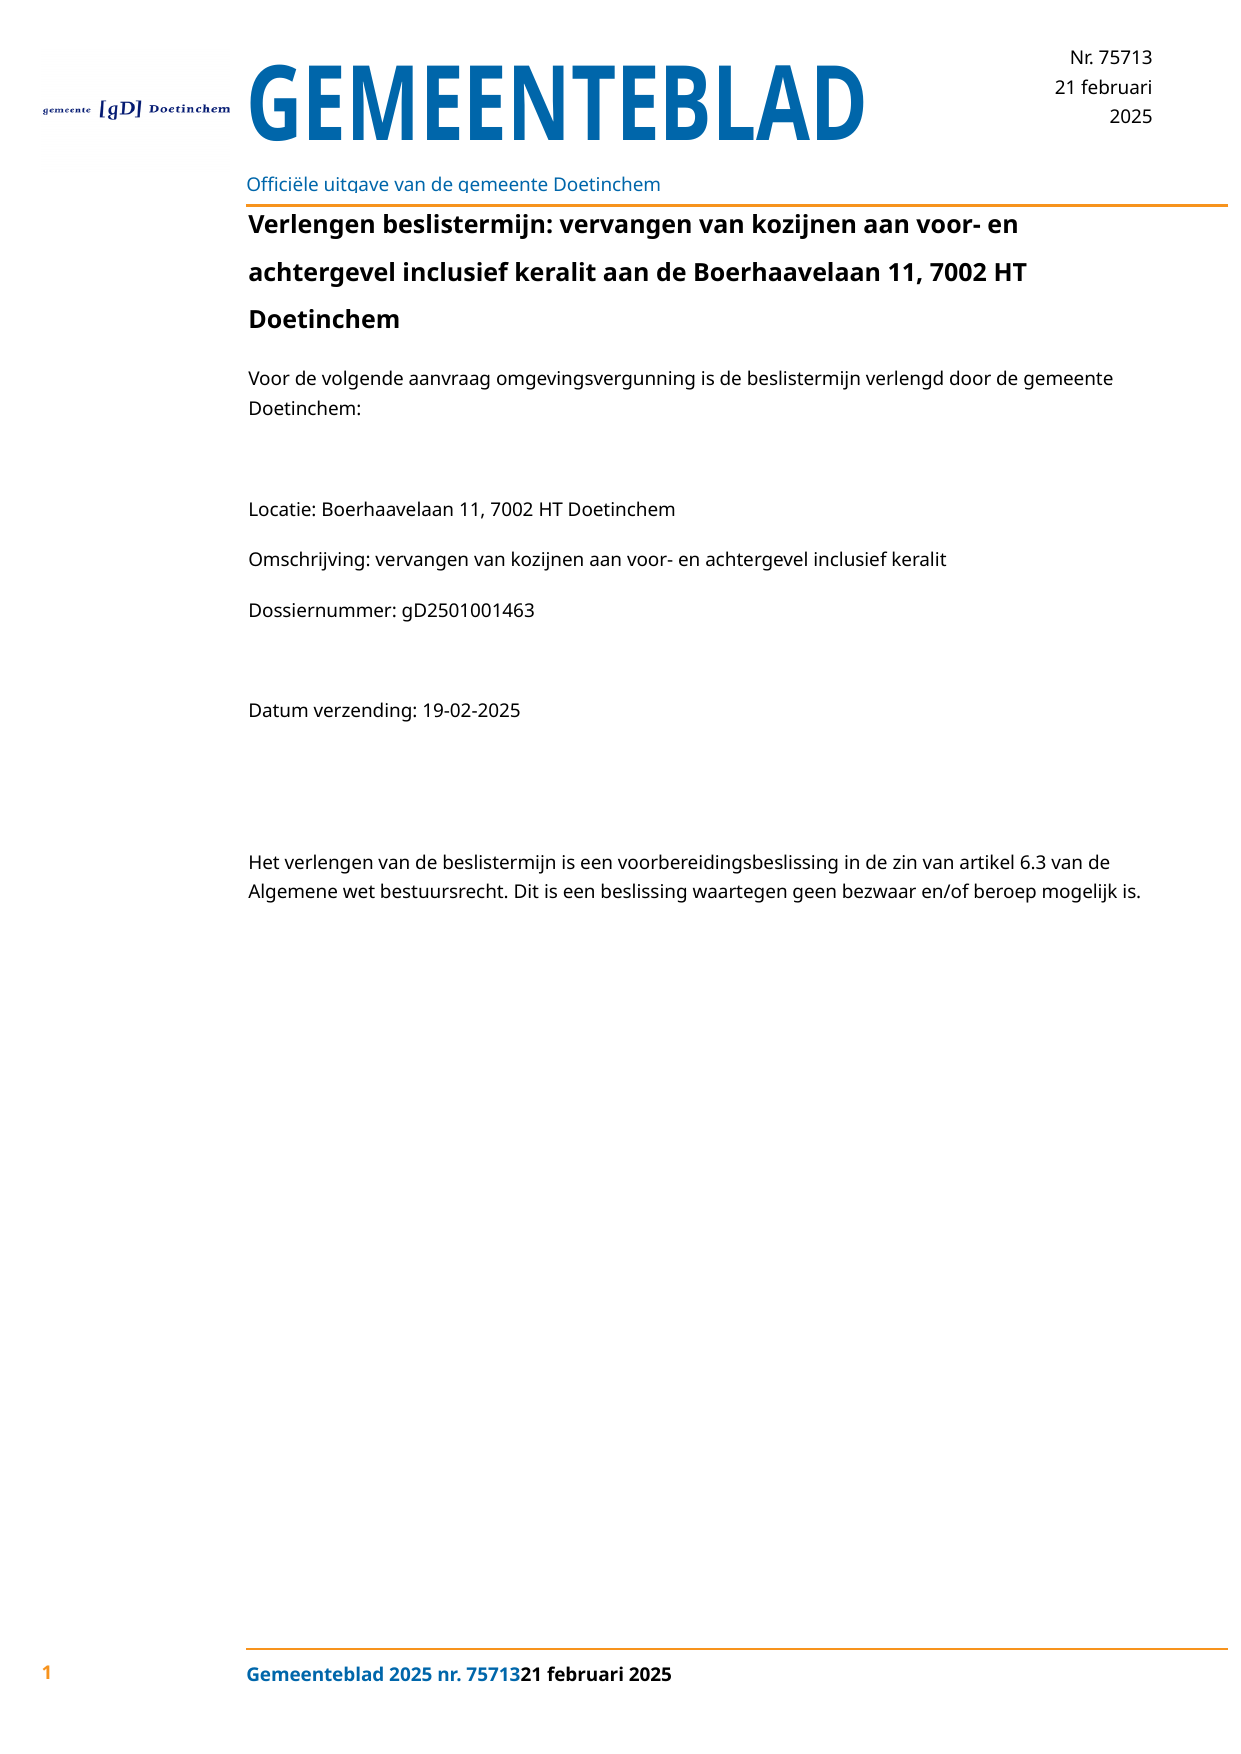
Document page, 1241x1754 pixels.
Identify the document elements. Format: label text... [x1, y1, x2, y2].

text Verlengen beslistermijn: vervangen van kozijnen aan voor- en achtergevel inclusief keralit aan de Boerhaavelaan 11, 7002 HT Doetinchem [248, 207, 1152, 336]
text Locatie: Boerhaavelaan 11, 7002 HT Doetinchem [248, 496, 1152, 522]
text Voor de volgende aanvraag omgevingsvergunning is de beslistermijn verlengd door de gemeente Doetinchem: [248, 366, 1152, 421]
text Dossiernummer: gD2501001463 [248, 597, 1152, 622]
text Datum verzending: 19-02-2025 [248, 698, 1152, 723]
text Omschrijving: vervangen van kozijnen aan voor- en achtergevel inclusief keralit [248, 546, 1152, 572]
picture [41, 47, 231, 172]
text Het verlengen van de beslistermijn is een voorbereidingsbeslissing in de zin van artikel 6.3 van de Algemene wet bestuursrecht. Dit is een beslissing waartegen geen bezwaar en/of beroep mogelijk is. [248, 849, 1152, 904]
